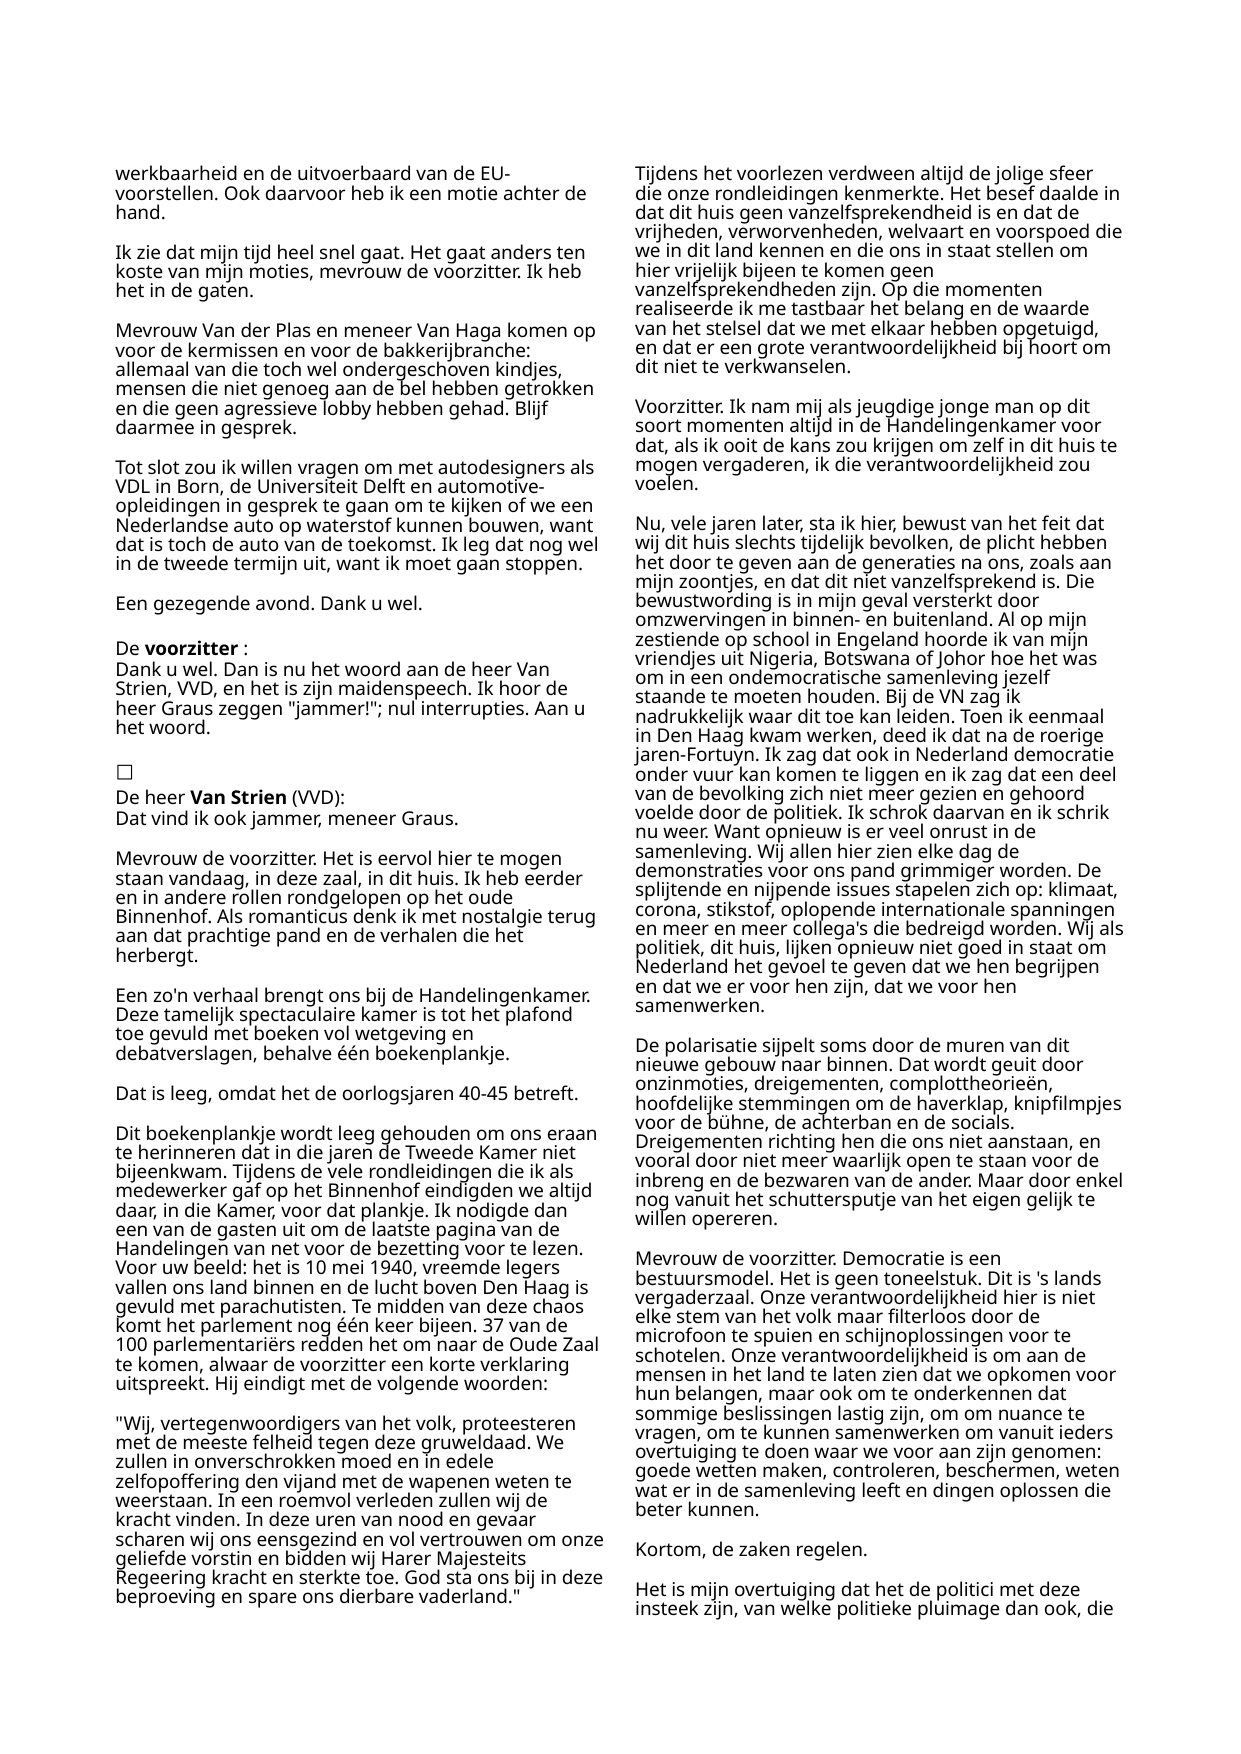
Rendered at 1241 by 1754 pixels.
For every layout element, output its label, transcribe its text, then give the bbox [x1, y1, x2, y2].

text Een zo'n verhaal brengt ons bij de Handelingenkamer. Deze tamelijk spectaculaire kamer is tot het plafond toe gevuld met boeken vol wetgeving en debatverslagen, behalve één boekenplankje. [115, 987, 605, 1064]
text De heer Van Strien (VVD): [115, 784, 605, 810]
text De polarisatie sijpelt soms door de muren van dit nieuwe gebouw naar binnen. Dat wordt geuit door onzinmoties, dreigementen, complottheorieën, hoofdelijke stemmingen om de haverklap, knipfilmpjes voor de bühne, de achterban en de socials. Dreigementen richting hen die ons niet aanstaan, en vooral door niet meer waarlijk open te staan voor de inbreng en de bezwaren van de ander. Maar door enkel nog vanuit het schuttersputje van het eigen gelijk te willen opereren. [635, 1037, 1125, 1229]
text ⬜ [115, 759, 605, 784]
text "Wij, vertegenwoordigers van het volk, proteesteren met de meeste felheid tegen deze gruweldaad. We zullen in onverschrokken moed en in edele zelfopoffering den vijand met de wapenen weten te weerstaan. In een roemvol verleden zullen wij de kracht vinden. In deze uren van nood en gevaar scharen wij ons eensgezind en vol vertrouwen om onze geliefde vorstin en bidden wij Harer Majesteits Regeering kracht en sterkte toe. God sta ons bij in deze beproeving en spare ons dierbare vaderland." [115, 1415, 605, 1608]
text Tijdens het voorlezen verdween altijd de jolige sfeer die onze rondleidingen kenmerkte. Het besef daalde in dat dit huis geen vanzelfsprekendheid is en dat de vrijheden, verworvenheden, welvaart en voorspoed die we in dit land kennen en die ons in staat stellen om hier vrijelijk bijeen te komen geen vanzelfsprekendheden zijn. Op die momenten realiseerde ik me tastbaar het belang en de waarde van het stelsel dat we met elkaar hebben opgetuigd, en dat er een grote verantwoordelijkheid bij hoort om dit niet te verkwanselen. [635, 165, 1125, 377]
text Dit boekenplankje wordt leeg gehouden om ons eraan te herinneren dat in die jaren de Tweede Kamer niet bijeenkwam. Tijdens de vele rondleidingen die ik als medewerker gaf op het Binnenhof eindigden we altijd daar, in die Kamer, voor dat plankje. Ik nodigde dan een van de gasten uit om de laatste pagina van de Handelingen van net voor de bezetting voor te lezen. Voor uw beeld: het is 10 mei 1940, vreemde legers vallen ons land binnen en de lucht boven Den Haag is gevuld met parachutisten. Te midden van deze chaos komt het parlement nog één keer bijeen. 37 van de 100 parlementariërs redden het om naar de Oude Zaal te komen, alwaar de voorzitter een korte verklaring uitspreekt. Hij eindigt met de volgende woorden: [115, 1124, 605, 1394]
text Mevrouw de voorzitter. Democratie is een bestuursmodel. Het is geen toneelstuk. Dit is 's lands vergaderzaal. Onze verantwoordelijkheid hier is niet elke stem van het volk maar filterloos door de microfoon te spuien en schijnoplossingen voor te schotelen. Onze verantwoordelijkheid is om aan de mensen in het land te laten zien dat we opkomen voor hun belangen, maar ook om te onderkennen dat sommige beslissingen lastig zijn, om om nuance te vragen, om te kunnen samenwerken om vanuit ieders overtuiging te doen waar we voor aan zijn genomen: goede wetten maken, controleren, beschermen, weten wat er in de samenleving leeft en dingen oplossen die beter kunnen. [635, 1250, 1125, 1520]
text Mevrouw Van der Plas en meneer Van Haga komen op voor de kermissen en voor de bakkerijbranche: allemaal van die toch wel ondergeschoven kindjes, mensen die niet genoeg aan de bel hebben getrokken en die geen agressieve lobby hebben gehad. Blijf daarmee in gesprek. [115, 322, 605, 438]
text De voorzitter : [115, 635, 605, 661]
text Tot slot zou ik willen vragen om met autodesigners als VDL in Born, de Universiteit Delft en automotive-opleidingen in gesprek te gaan om te kijken of we een Nederlandse auto op waterstof kunnen bouwen, want dat is toch de auto van de toekomst. Ik leg dat nog wel in de tweede termijn uit, want ik moet gaan stoppen. [115, 459, 605, 574]
text Mevrouw de voorzitter. Het is eervol hier te mogen staan vandaag, in deze zaal, in dit huis. Ik heb eerder en in andere rollen rondgelopen op het oude Binnenhof. Als romanticus denk ik met nostalgie terug aan dat prachtige pand en de verhalen die het herbergt. [115, 850, 605, 966]
text Het is mijn overtuiging dat het de politici met deze insteek zijn, van welke politieke pluimage dan ook, die [635, 1581, 1125, 1619]
text Nu, vele jaren later, sta ik hier, bewust van het feit dat wij dit huis slechts tijdelijk bevolken, de plicht hebben het door te geven aan de generaties na ons, zoals aan mijn zoontjes, en dat dit niet vanzelfsprekend is. Die bewustwording is in mijn geval versterkt door omzwervingen in binnen- en buitenland. Al op mijn zestiende op school in Engeland hoorde ik van mijn vriendjes uit Nigeria, Botswana of Johor hoe het was om in een ondemocratische samenleving jezelf staande te moeten houden. Bij de VN zag ik nadrukkelijk waar dit toe kan leiden. Toen ik eenmaal in Den Haag kwam werken, deed ik dat na de roerige jaren-Fortuyn. Ik zag dat ook in Nederland democratie onder vuur kan komen te liggen en ik zag dat een deel van de bevolking zich niet meer gezien en gehoord voelde door de politiek. Ik schrok daarvan en ik schrik nu weer. Want opnieuw is er veel onrust in de samenleving. Wij allen hier zien elke dag de demonstraties voor ons pand grimmiger worden. De splijtende en nijpende issues stapelen zich op: klimaat, corona, stikstof, oplopende internationale spanningen en meer en meer collega's die bedreigd worden. Wij als politiek, dit huis, lijken opnieuw niet goed in staat om Nederland het gevoel te geven dat we hen begrijpen en dat we er voor hen zijn, dat we voor hen samenwerken. [635, 515, 1125, 1016]
text Voorzitter. Ik nam mij als jeugdige jonge man op dit soort momenten altijd in de Handelingenkamer voor dat, als ik ooit de kans zou krijgen om zelf in dit huis te mogen vergaderen, ik die verantwoordelijkheid zou voelen. [635, 398, 1125, 494]
text werkbaarheid en de uitvoerbaard van de EU-voorstellen. Ook daarvoor heb ik een motie achter de hand. [115, 165, 605, 223]
text Dank u wel. Dan is nu het woord aan de heer Van Strien, VVD, en het is zijn maidenspeech. Ik hoor de heer Graus zeggen "jammer!"; nul interrupties. Aan u het woord. [115, 661, 605, 738]
text Kortom, de zaken regelen. [635, 1541, 1125, 1560]
text Dat vind ik ook jammer, meneer Graus. [115, 810, 605, 829]
text Een gezegende avond. Dank u wel. [115, 595, 605, 614]
text Dat is leeg, omdat het de oorlogsjaren 40-45 betreft. [115, 1084, 605, 1104]
text Ik zie dat mijn tijd heel snel gaat. Het gaat anders ten koste van mijn moties, mevrouw de voorzitter. Ik heb het in de gaten. [115, 244, 605, 302]
